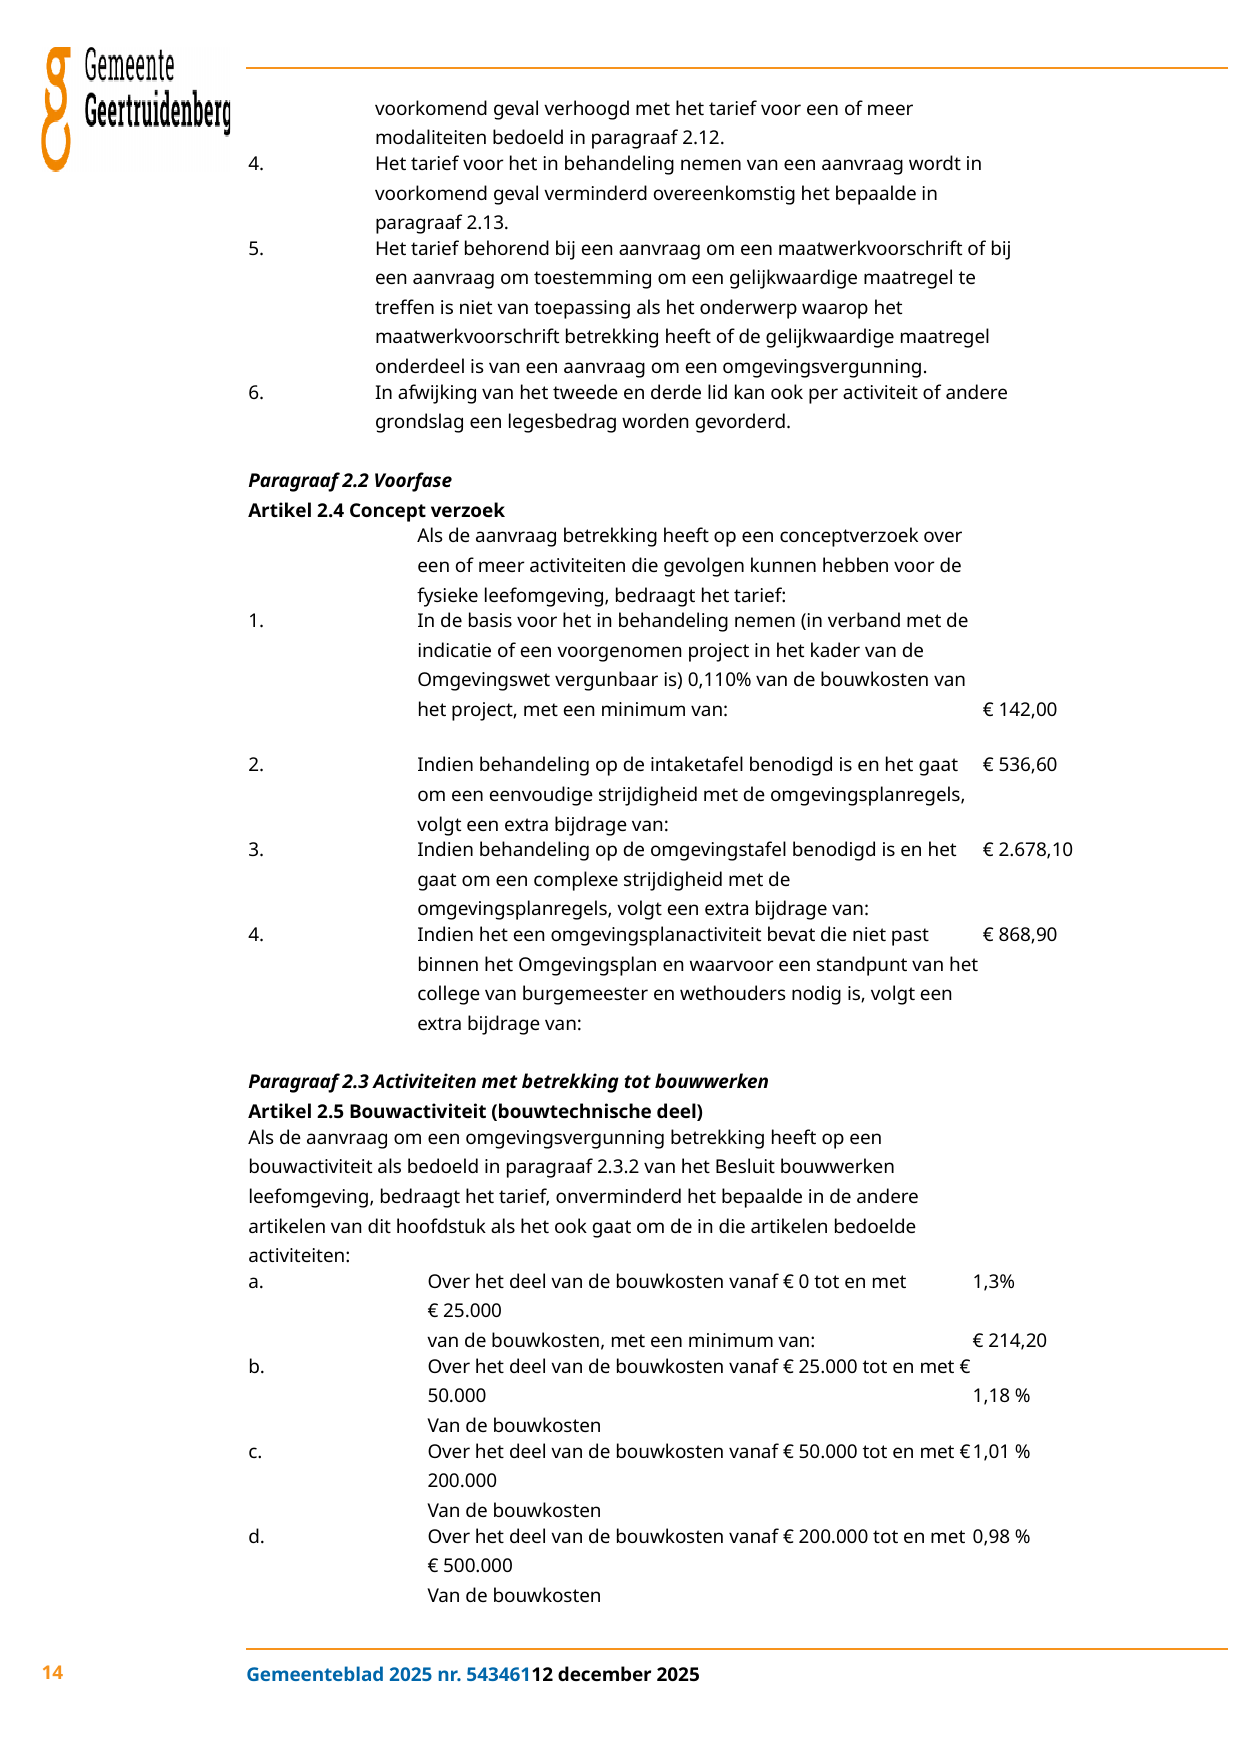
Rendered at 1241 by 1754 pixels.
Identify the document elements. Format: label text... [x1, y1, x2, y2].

table_cell Als de aanvraag betrekking heeft op een conceptverzoek over een of meer activiteiten die gevolgen kunnen hebben voor de fysieke leefomgeving, bedraagt het tarief: [417, 523, 983, 607]
table_cell [973, 1124, 1152, 1268]
table_cell € 142,00 [983, 608, 1152, 752]
table_cell € 2.678,10 [983, 836, 1152, 921]
table_cell Indien behandeling op de intaketafel benodigd is en het gaat om een eenvoudige strijdigheid met de omgevingsplanregels, volgt een extra bijdrage van: [417, 752, 983, 836]
table_cell 1. [248, 608, 417, 752]
table_cell Over het deel van de bouwkosten vanaf € 200.000 tot en met € 500.000 Van de bouwkosten [427, 1523, 972, 1608]
table_header Artikel 2.4 Concept verzoek [248, 497, 983, 523]
table_cell a. [248, 1268, 427, 1353]
table_cell 4. [248, 150, 375, 235]
table_cell Over het deel van de bouwkosten vanaf € 25.000 tot en met € 50.000 Van de bouwkosten [427, 1353, 972, 1438]
table_cell Als de aanvraag om een omgevingsvergunning betrekking heeft op een bouwactiviteit als bedoeld in paragraaf 2.3.2 van het Besluit bouwwerken leefomgeving, bedraagt het tarief, onverminderd het bepaalde in de andere artikelen van dit hoofdstuk als het ook gaat om de in die artikelen bedoelde activiteiten: [248, 1124, 972, 1268]
text Paragraaf 2.2 Voorfase [248, 467, 1152, 493]
table_cell [1025, 150, 1152, 235]
table_cell 1,01 % [973, 1438, 1152, 1523]
table_cell 2. [248, 752, 417, 836]
table_cell 4. [248, 921, 417, 1036]
table_cell 6. [248, 379, 375, 434]
table_header [983, 497, 1152, 523]
table_cell Over het deel van de bouwkosten vanaf € 0 tot en met € 25.000 van de bouwkosten, met een minimum van: [427, 1268, 972, 1353]
table_cell c. [248, 1438, 427, 1523]
table_cell d. [248, 1523, 427, 1608]
table_cell € 868,90 [983, 921, 1152, 1036]
table_cell [248, 95, 375, 150]
table_cell [983, 523, 1152, 607]
text Paragraaf 2.3 Activiteiten met betrekking tot bouwwerken [248, 1069, 1152, 1094]
table_cell Indien behandeling op de omgevingstafel benodigd is en het gaat om een complexe strijdigheid met de omgevingsplanregels, volgt een extra bijdrage van: [417, 836, 983, 921]
table_header [973, 1098, 1152, 1124]
table_cell In afwijking van het tweede en derde lid kan ook per activiteit of andere grondslag een legesbedrag worden gevorderd. [375, 379, 1025, 434]
table_cell Het tarief behorend bij een aanvraag om een maatwerkvoorschrift of bij een aanvraag om toestemming om een gelijkwaardige maatregel te treffen is niet van toepassing als het onderwerp waarop het maatwerkvoorschrift betrekking heeft of de gelijkwaardige maatregel onderdeel is van een aanvraag om een omgevingsvergunning. [375, 235, 1025, 379]
table_cell 3. [248, 836, 417, 921]
table_cell Over het deel van de bouwkosten vanaf € 50.000 tot en met € 200.000 Van de bouwkosten [427, 1438, 972, 1523]
table_cell [1025, 235, 1152, 379]
table_cell € 536,60 [983, 752, 1152, 836]
table_cell 0,98 % [973, 1523, 1152, 1608]
table_cell [1025, 379, 1152, 434]
table_cell In de basis voor het in behandeling nemen (in verband met de indicatie of een voorgenomen project in het kader van de Omgevingswet vergunbaar is) 0,110% van de bouwkosten van het project, met een minimum van: [417, 608, 983, 752]
table_cell Het tarief voor het in behandeling nemen van een aanvraag wordt in voorkomend geval verminderd overeenkomstig het bepaalde in paragraaf 2.13. [375, 150, 1025, 235]
table_cell [248, 523, 417, 607]
table_cell 5. [248, 235, 375, 379]
table_cell b. [248, 1353, 427, 1438]
table_cell Indien het een omgevingsplanactiviteit bevat die niet past binnen het Omgevingsplan en waarvoor een standpunt van het college van burgemeester en wethouders nodig is, volgt een extra bijdrage van: [417, 921, 983, 1036]
table_cell voorkomend geval verhoogd met het tarief voor een of meer modaliteiten bedoeld in paragraaf 2.12. [375, 95, 1025, 150]
table_cell 1,3% € 214,20 [973, 1268, 1152, 1353]
table_cell 1,18 % [973, 1353, 1152, 1438]
picture [41, 47, 231, 172]
table_cell [1025, 95, 1152, 150]
table_header Artikel 2.5 Bouwactiviteit (bouwtechnische deel) [248, 1098, 972, 1124]
